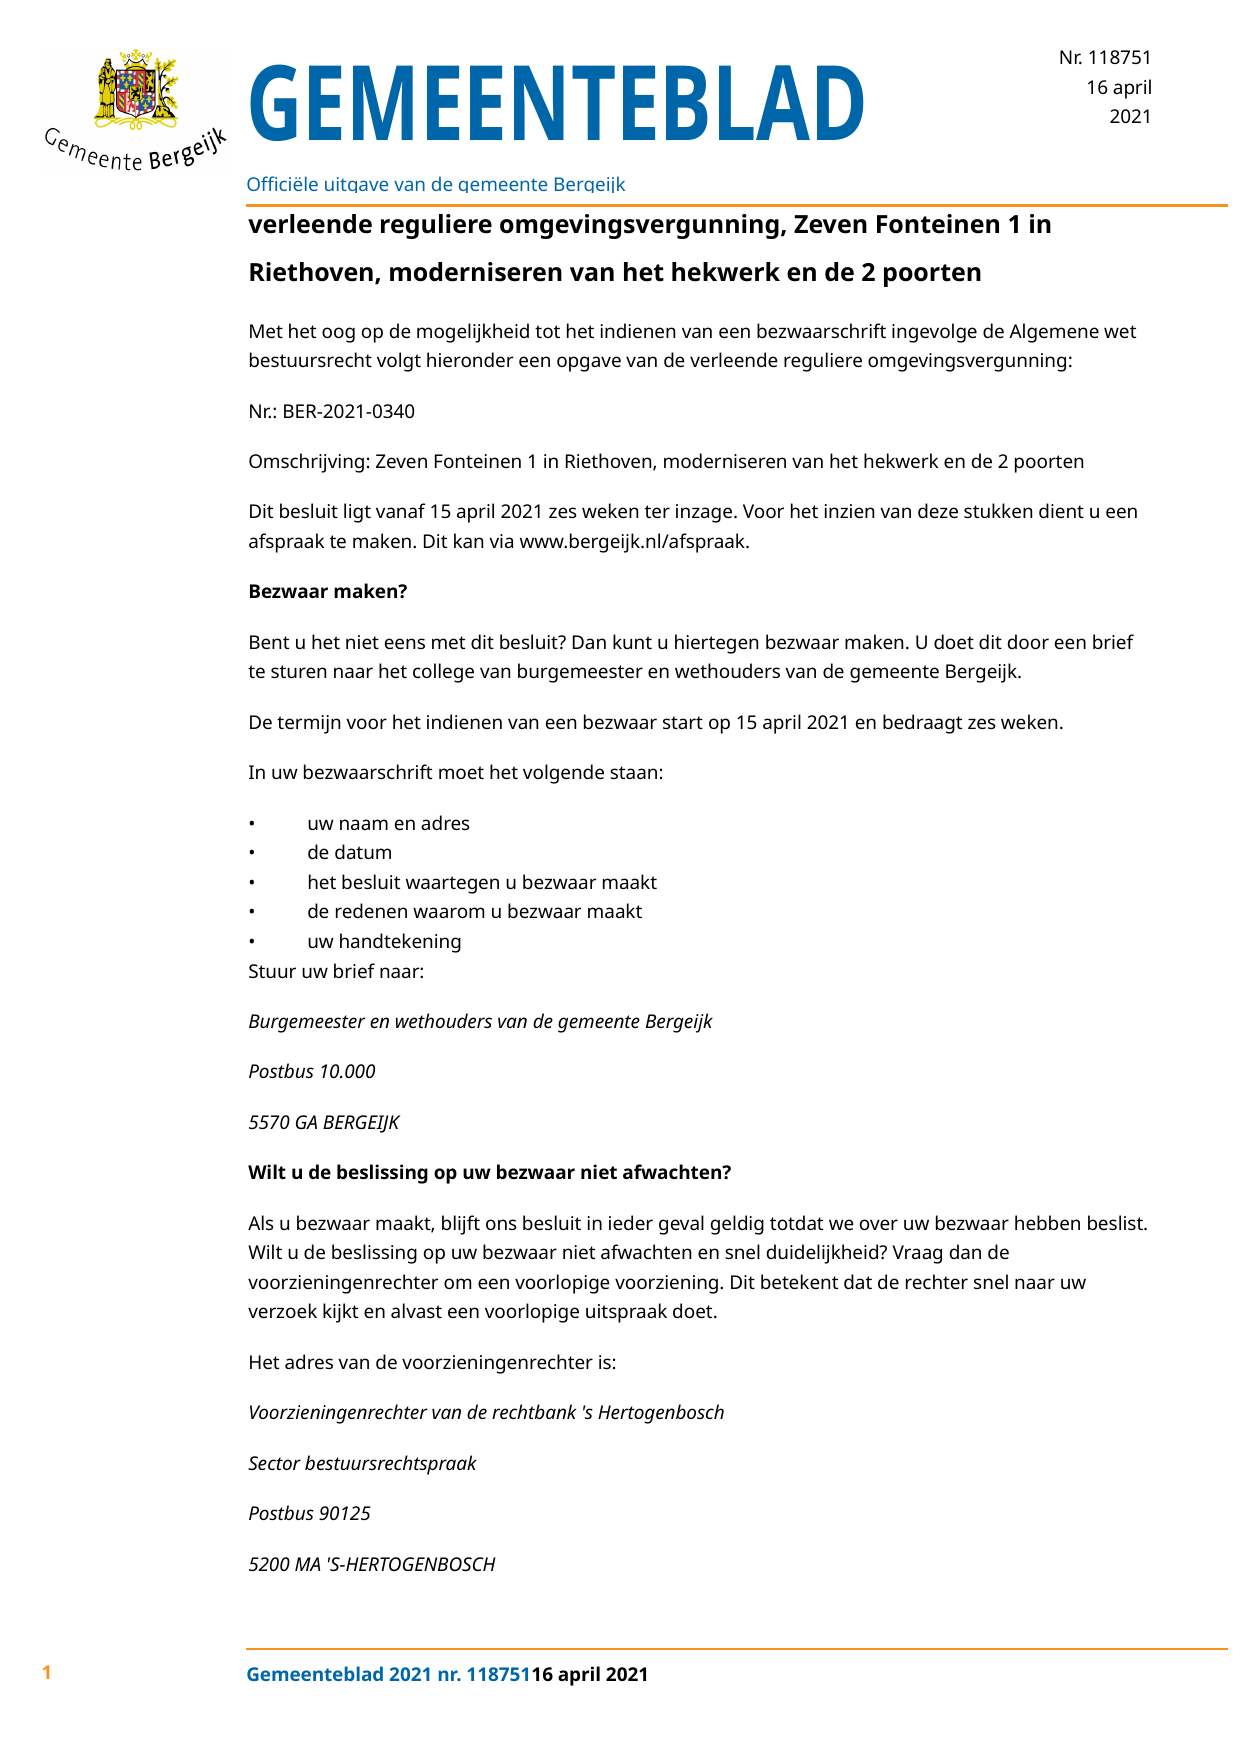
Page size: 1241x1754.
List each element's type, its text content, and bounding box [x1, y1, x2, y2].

text Als u bezwaar maakt, blijft ons besluit in ieder geval geldig totdat we over uw bezwaar hebben beslist. Wilt u de beslissing op uw bezwaar niet afwachten en snel duidelijkheid? Vraag dan de voorzieningenrechter om een voorlopige voorziening. Dit betekent dat de rechter snel naar uw verzoek kijkt en alvast een voorlopige uitspraak doet. [248, 1210, 1152, 1324]
text Burgemeester en wethouders van de gemeente Bergeijk [248, 1008, 1152, 1034]
text De termijn voor het indienen van een bezwaar start op 15 april 2021 en bedraagt zes weken. [248, 709, 1152, 735]
list het besluit waartegen u bezwaar maakt [248, 869, 1152, 895]
picture [41, 47, 231, 172]
text Sector bestuursrechtspraak [248, 1450, 1152, 1476]
text Wilt u de beslissing op uw bezwaar niet afwachten? [248, 1159, 1152, 1185]
text Het adres van de voorzieningenrechter is: [248, 1349, 1152, 1375]
text Voorzieningenrechter van de rechtbank 's Hertogenbosch [248, 1399, 1152, 1425]
list de redenen waarom u bezwaar maakt [248, 899, 1152, 924]
list uw naam en adres [248, 810, 1152, 836]
text 5570 GA BERGEIJK [248, 1109, 1152, 1135]
text Bezwaar maken? [248, 579, 1152, 604]
list uw handtekening [248, 928, 1152, 954]
text 5200 MA 'S-HERTOGENBOSCH [248, 1551, 1152, 1577]
text verleende reguliere omgevingsvergunning, Zeven Fonteinen 1 in Riethoven, moderniseren van het hekwerk en de 2 poorten [248, 207, 1152, 288]
text Postbus 90125 [248, 1500, 1152, 1526]
text Stuur uw brief naar: [248, 958, 1152, 984]
text Dit besluit ligt vanaf 15 april 2021 zes weken ter inzage. Voor het inzien van deze stukken dient u een afspraak te maken. Dit kan via www.bergeijk.nl/afspraak. [248, 499, 1152, 554]
text Omschrijving: Zeven Fonteinen 1 in Riethoven, moderniseren van het hekwerk en de 2 poorten [248, 448, 1152, 474]
text In uw bezwaarschrift moet het volgende staan: [248, 759, 1152, 785]
list de datum [248, 839, 1152, 865]
text Met het oog op de mogelijkheid tot het indienen van een bezwaarschrift ingevolge de Algemene wet bestuursrecht volgt hieronder een opgave van de verleende reguliere omgevingsvergunning: [248, 318, 1152, 373]
text Postbus 10.000 [248, 1059, 1152, 1084]
text Bent u het niet eens met dit besluit? Dan kunt u hiertegen bezwaar maken. U doet dit door een brief te sturen naar het college van burgemeester en wethouders van de gemeente Bergeijk. [248, 629, 1152, 684]
text Nr.: BER-2021-0340 [248, 398, 1152, 424]
